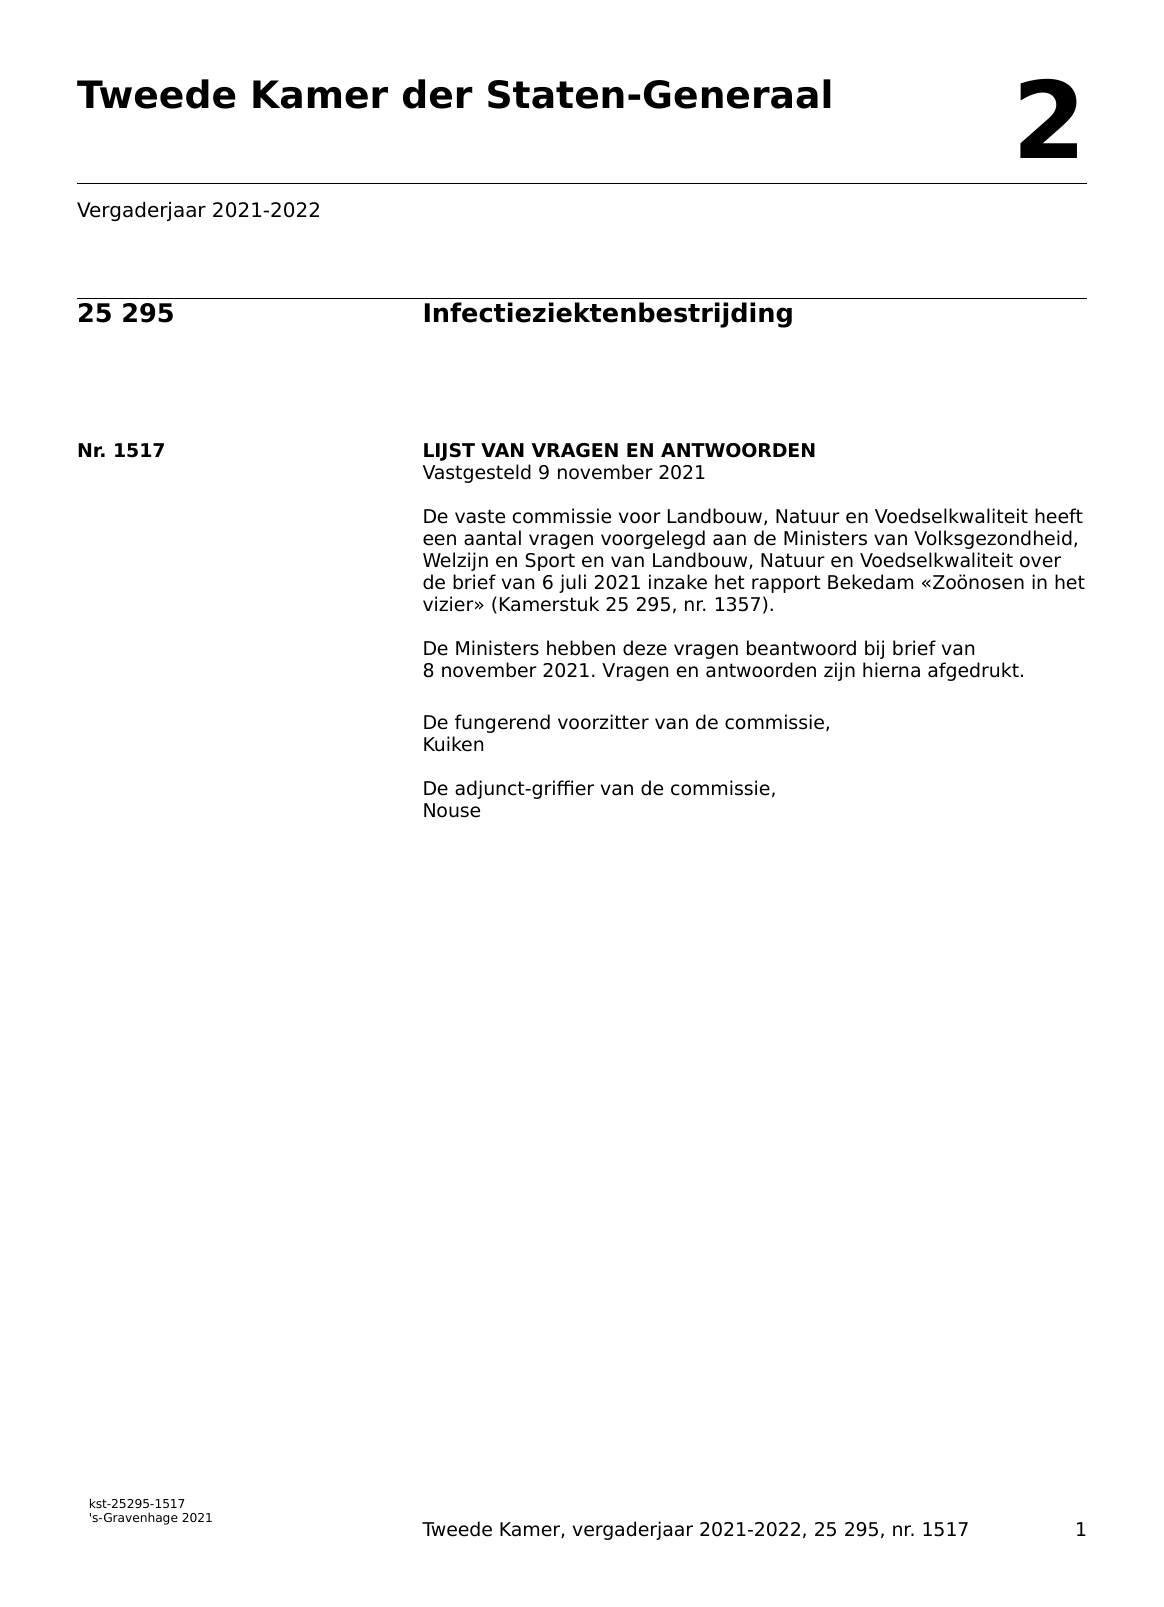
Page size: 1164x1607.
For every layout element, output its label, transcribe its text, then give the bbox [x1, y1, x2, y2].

table_header Tweede Kamer der Staten-Generaal [77, 59, 886, 183]
table_header 2 [886, 59, 1087, 183]
table_cell Vergaderjaar 2021-2022 [77, 184, 1087, 298]
text Vastgesteld 9 november 2021 [422, 462, 1087, 484]
text kst-25295-1517 [88, 1497, 323, 1511]
text 's-Gravenhage 2021 [88, 1511, 323, 1525]
subtitle 25 295 Infectieziektenbestrijding [77, 299, 1087, 329]
text De fungerend voorzitter van de commissie, Kuiken [422, 712, 1087, 756]
text De Ministers hebben deze vragen beantwoord bij brief van 8 november 2021. Vragen en antwoorden zijn hierna afgedrukt. [422, 638, 1087, 682]
text De adjunct-griffier van de commissie, Nouse [422, 778, 1087, 822]
text De vaste commissie voor Landbouw, Natuur en Voedselkwaliteit heeft een aantal vragen voorgelegd aan de Ministers van Volksgezondheid, Welzijn en Sport en van Landbouw, Natuur en Voedselkwaliteit over de brief van 6 juli 2021 inzake het rapport Bekedam «Zoönosen in het vizier» (Kamerstuk 25 295, nr. 1357). [422, 506, 1087, 616]
subtitle Nr. 1517 LIJST VAN VRAGEN EN ANTWOORDEN [77, 440, 1087, 462]
